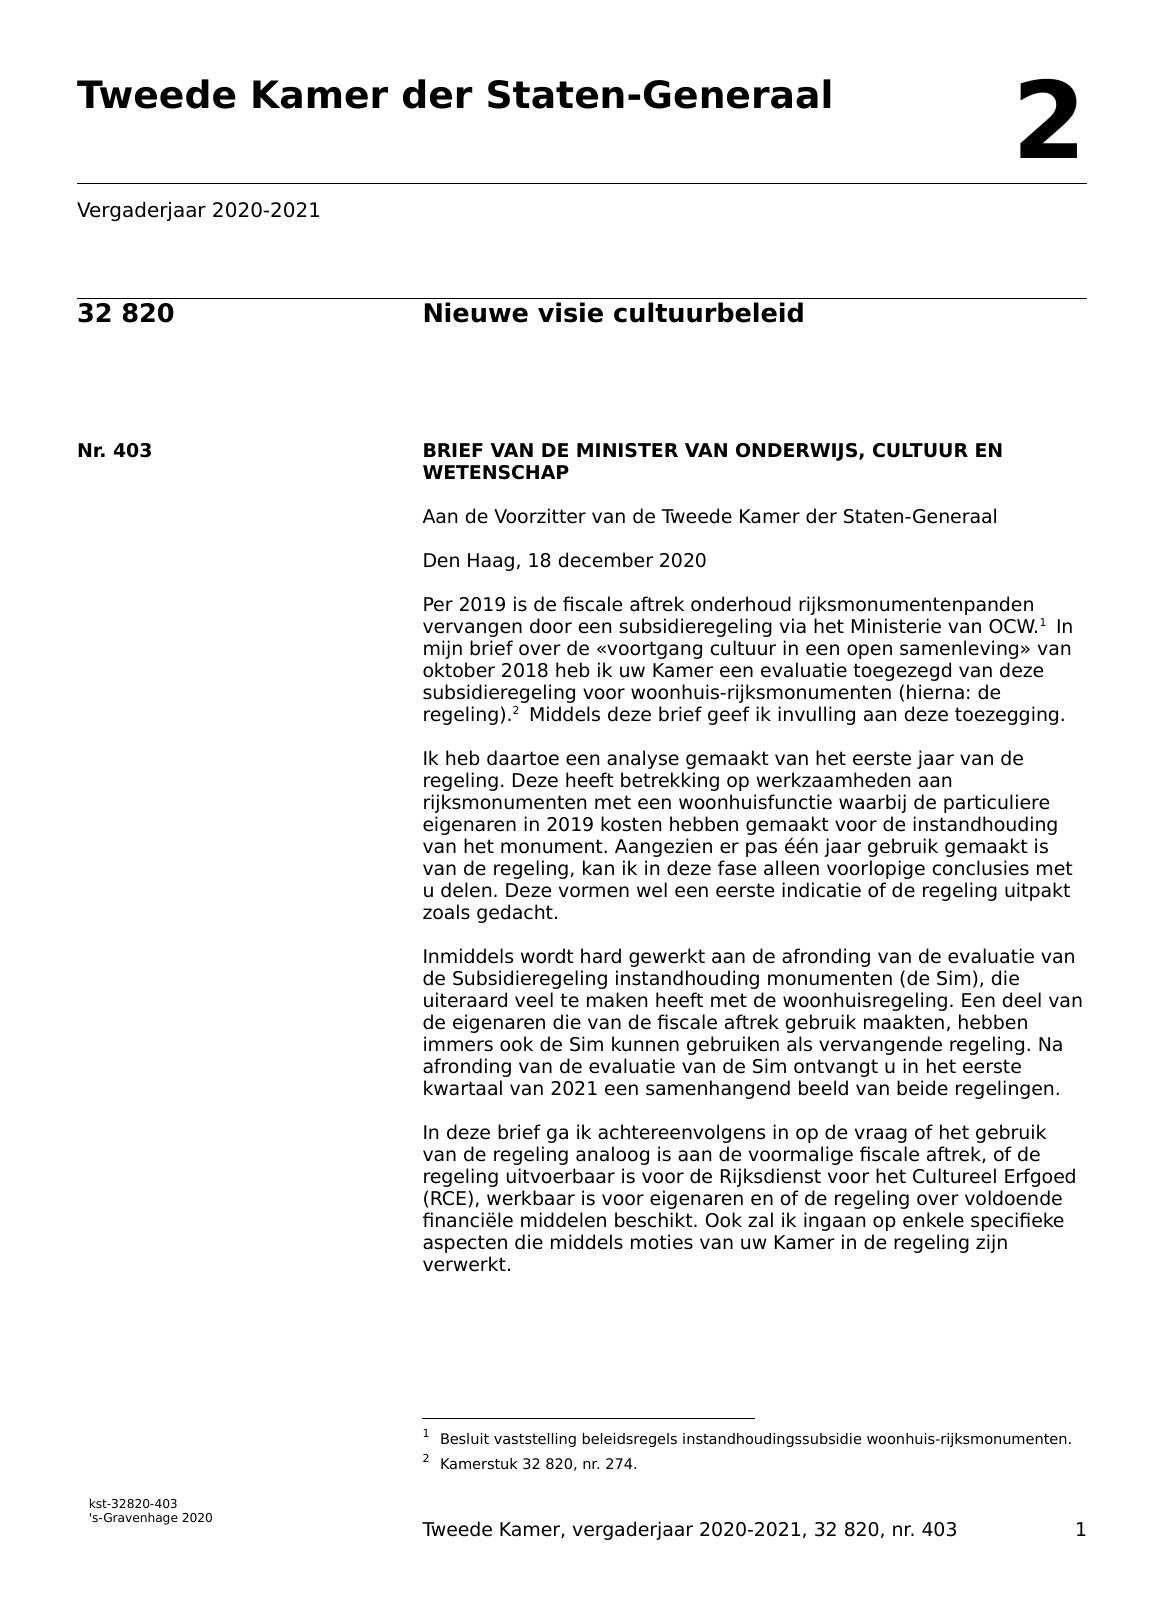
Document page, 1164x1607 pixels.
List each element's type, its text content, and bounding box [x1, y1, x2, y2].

text 's-Gravenhage 2020 [88, 1511, 323, 1525]
text kst-32820-403 [88, 1497, 323, 1511]
text Kamerstuk 32 820, nr. 274. [422, 1452, 1087, 1474]
text Den Haag, 18 december 2020 [422, 550, 1087, 572]
text Inmiddels wordt hard gewerkt aan de afronding van de evaluatie van de Subsidieregeling instandhouding monumenten (de Sim), die uiteraard veel te maken heeft met de woonhuisregeling. Een deel van de eigenaren die van de fiscale aftrek gebruik maakten, hebben immers ook de Sim kunnen gebruiken als vervangende regeling. Na afronding van de evaluatie van de Sim ontvangt u in het eerste kwartaal van 2021 een samenhangend beeld van beide regelingen. [422, 946, 1087, 1100]
table_header 2 [886, 59, 1087, 183]
subtitle Nr. 403 BRIEF VAN DE MINISTER VAN ONDERWIJS, CULTUUR EN WETENSCHAP [77, 440, 1087, 484]
text Per 2019 is de fiscale aftrek onderhoud rijksmonumentenpanden vervangen door een subsidieregeling via het Ministerie van OCW. In mijn brief over de «voortgang cultuur in een open samenleving» van oktober 2018 heb ik uw Kamer een evaluatie toegezegd van deze subsidieregeling voor woonhuis-rijksmonumenten (hierna: de regeling). Middels deze brief geef ik invulling aan deze toezegging. [422, 594, 1087, 726]
text Aan de Voorzitter van de Tweede Kamer der Staten-Generaal [422, 506, 1087, 528]
table_cell Vergaderjaar 2020-2021 [77, 184, 1087, 298]
subtitle 32 820 Nieuwe visie cultuurbeleid [77, 299, 1087, 329]
text Besluit vaststelling beleidsregels instandhoudingssubsidie woonhuis-rijksmonumenten. [422, 1427, 1087, 1449]
text In deze brief ga ik achtereenvolgens in op de vraag of het gebruik van de regeling analoog is aan de voormalige fiscale aftrek, of de regeling uitvoerbaar is voor de Rijksdienst voor het Cultureel Erfgoed (RCE), werkbaar is voor eigenaren en of de regeling over voldoende financiële middelen beschikt. Ook zal ik ingaan op enkele specifieke aspecten die middels moties van uw Kamer in de regeling zijn verwerkt. [422, 1122, 1087, 1276]
table_header Tweede Kamer der Staten-Generaal [77, 59, 886, 183]
text Ik heb daartoe een analyse gemaakt van het eerste jaar van de regeling. Deze heeft betrekking op werkzaamheden aan rijksmonumenten met een woonhuisfunctie waarbij de particuliere eigenaren in 2019 kosten hebben gemaakt voor de instandhouding van het monument. Aangezien er pas één jaar gebruik gemaakt is van de regeling, kan ik in deze fase alleen voorlopige conclusies met u delen. Deze vormen wel een eerste indicatie of de regeling uitpakt zoals gedacht. [422, 748, 1087, 924]
